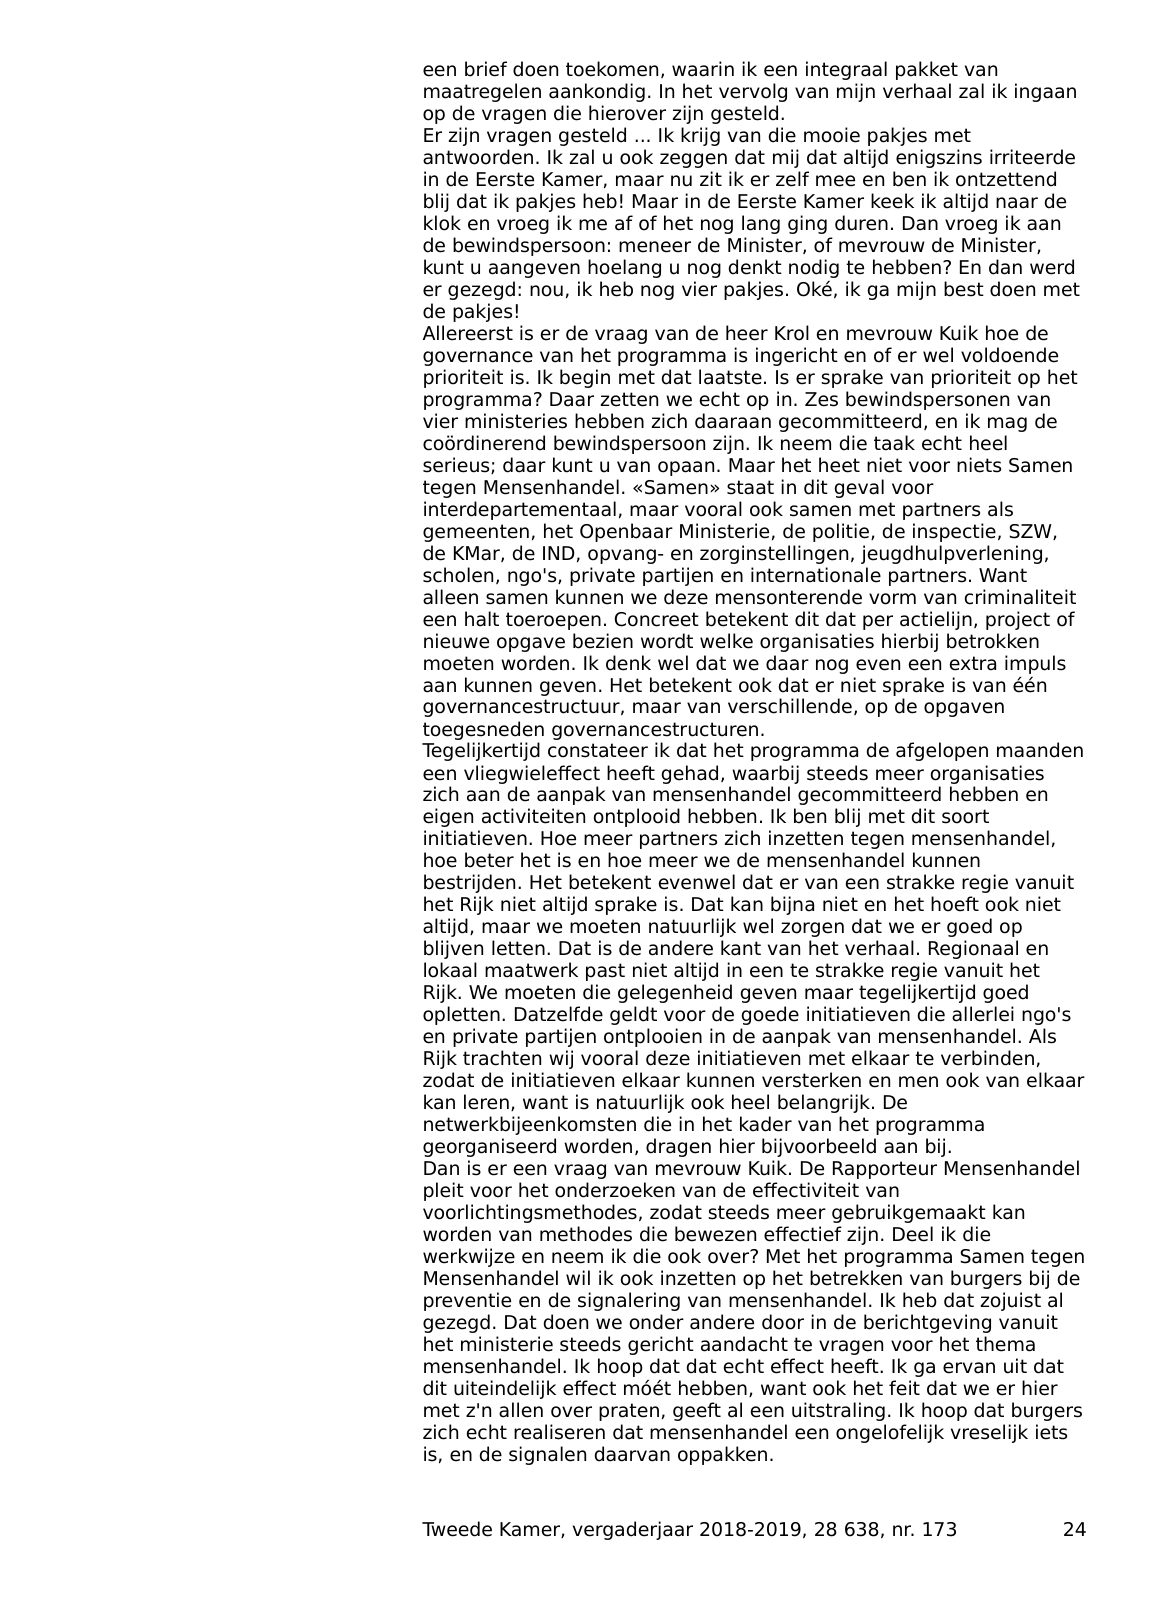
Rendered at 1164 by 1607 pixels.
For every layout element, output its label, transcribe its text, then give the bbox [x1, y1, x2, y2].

text Er zijn vragen gesteld ... Ik krijg van die mooie pakjes met antwoorden. Ik zal u ook zeggen dat mij dat altijd enigszins irriteerde in de Eerste Kamer, maar nu zit ik er zelf mee en ben ik ontzettend blij dat ik pakjes heb! Maar in de Eerste Kamer keek ik altijd naar de klok en vroeg ik me af of het nog lang ging duren. Dan vroeg ik aan de bewindspersoon: meneer de Minister, of mevrouw de Minister, kunt u aangeven hoelang u nog denkt nodig te hebben? En dan werd er gezegd: nou, ik heb nog vier pakjes. Oké, ik ga mijn best doen met de pakjes! [422, 125, 1087, 323]
text Allereerst is er de vraag van de heer Krol en mevrouw Kuik hoe de governance van het programma is ingericht en of er wel voldoende prioriteit is. Ik begin met dat laatste. Is er sprake van prioriteit op het programma? Daar zetten we echt op in. Zes bewindspersonen van vier ministeries hebben zich daaraan gecommitteerd, en ik mag de coördinerend bewindspersoon zijn. Ik neem die taak echt heel serieus; daar kunt u van opaan. Maar het heet niet voor niets Samen tegen Mensenhandel. «Samen» staat in dit geval voor interdepartementaal, maar vooral ook samen met partners als gemeenten, het Openbaar Ministerie, de politie, de inspectie, SZW, de KMar, de IND, opvang- en zorginstellingen, jeugdhulpverlening, scholen, ngo's, private partijen en internationale partners. Want alleen samen kunnen we deze mensonterende vorm van criminaliteit een halt toeroepen. Concreet betekent dit dat per actielijn, project of nieuwe opgave bezien wordt welke organisaties hierbij betrokken moeten worden. Ik denk wel dat we daar nog even een extra impuls aan kunnen geven. Het betekent ook dat er niet sprake is van één governancestructuur, maar van verschillende, op de opgaven toegesneden governancestructuren. [422, 323, 1087, 740]
text Dan is er een vraag van mevrouw Kuik. De Rapporteur Mensenhandel pleit voor het onderzoeken van de effectiviteit van voorlichtingsmethodes, zodat steeds meer gebruikgemaakt kan worden van methodes die bewezen effectief zijn. Deel ik die werkwijze en neem ik die ook over? Met het programma Samen tegen Mensenhandel wil ik ook inzetten op het betrekken van burgers bij de preventie en de signalering van mensenhandel. Ik heb dat zojuist al gezegd. Dat doen we onder andere door in de berichtgeving vanuit het ministerie steeds gericht aandacht te vragen voor het thema mensenhandel. Ik hoop dat dat echt effect heeft. Ik ga ervan uit dat dit uiteindelijk effect móét hebben, want ook het feit dat we er hier met z'n allen over praten, geeft al een uitstraling. Ik hoop dat burgers zich echt realiseren dat mensenhandel een ongelofelijk vreselijk iets is, en de signalen daarvan oppakken. [422, 1158, 1087, 1466]
text Tegelijkertijd constateer ik dat het programma de afgelopen maanden een vliegwieleffect heeft gehad, waarbij steeds meer organisaties zich aan de aanpak van mensenhandel gecommitteerd hebben en eigen activiteiten ontplooid hebben. Ik ben blij met dit soort initiatieven. Hoe meer partners zich inzetten tegen mensenhandel, hoe beter het is en hoe meer we de mensenhandel kunnen bestrijden. Het betekent evenwel dat er van een strakke regie vanuit het Rijk niet altijd sprake is. Dat kan bijna niet en het hoeft ook niet altijd, maar we moeten natuurlijk wel zorgen dat we er goed op blijven letten. Dat is de andere kant van het verhaal. Regionaal en lokaal maatwerk past niet altijd in een te strakke regie vanuit het Rijk. We moeten die gelegenheid geven maar tegelijkertijd goed opletten. Datzelfde geldt voor de goede initiatieven die allerlei ngo's en private partijen ontplooien in de aanpak van mensenhandel. Als Rijk trachten wij vooral deze initiatieven met elkaar te verbinden, zodat de initiatieven elkaar kunnen versterken en men ook van elkaar kan leren, want is natuurlijk ook heel belangrijk. De netwerkbijeenkomsten die in het kader van het programma georganiseerd worden, dragen hier bijvoorbeeld aan bij. [422, 740, 1087, 1158]
text een brief doen toekomen, waarin ik een integraal pakket van maatregelen aankondig. In het vervolg van mijn verhaal zal ik ingaan op de vragen die hierover zijn gesteld. [422, 59, 1087, 125]
